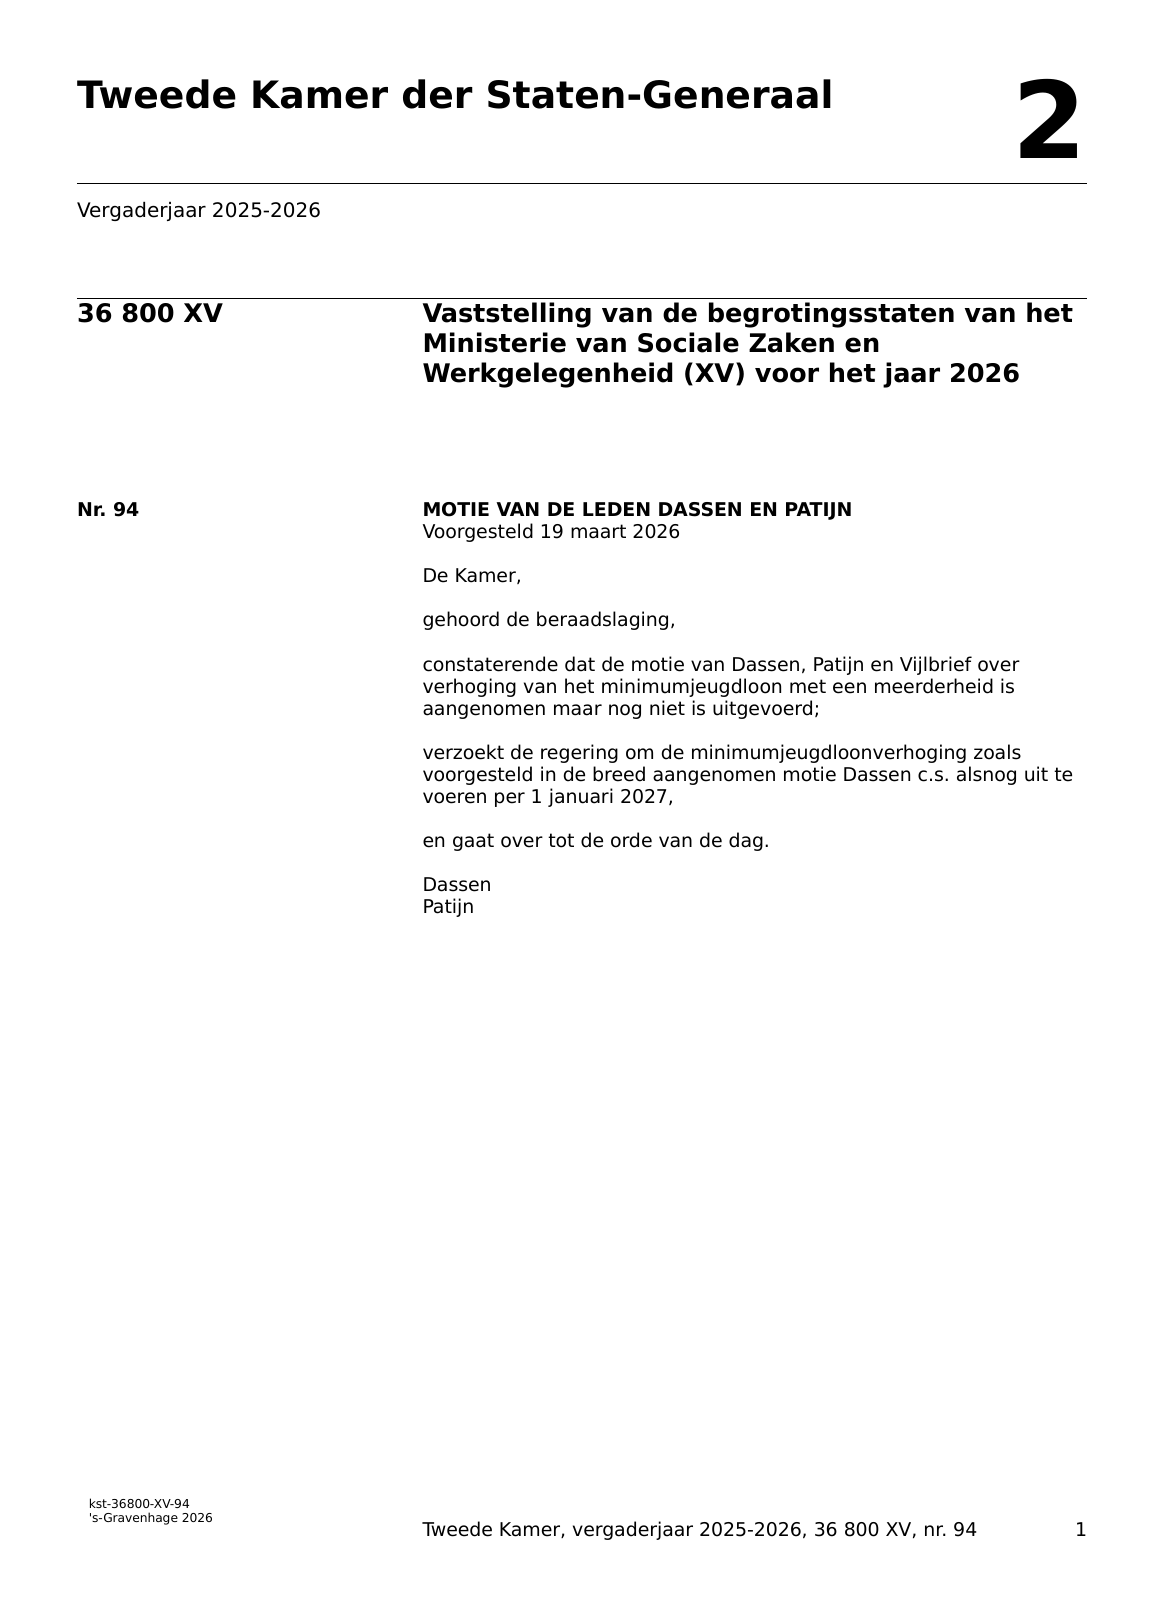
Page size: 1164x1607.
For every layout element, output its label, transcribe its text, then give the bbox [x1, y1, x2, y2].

text Dassen [422, 874, 1087, 896]
text De Kamer, [422, 565, 1087, 587]
text en gaat over tot de orde van de dag. [422, 830, 1087, 852]
text Patijn [422, 896, 1087, 918]
text verzoekt de regering om de minimumjeugdloonverhoging zoals voorgesteld in de breed aangenomen motie Dassen c.s. alsnog uit te voeren per 1 januari 2027, [422, 742, 1087, 808]
subtitle Nr. 94 MOTIE VAN DE LEDEN DASSEN EN PATIJN [77, 499, 1087, 521]
table_cell Vergaderjaar 2025-2026 [77, 184, 1087, 298]
text constaterende dat de motie van Dassen, Patijn en Vijlbrief over verhoging van het minimumjeugdloon met een meerderheid is aangenomen maar nog niet is uitgevoerd; [422, 653, 1087, 719]
text kst-36800-XV-94 [88, 1497, 323, 1511]
text Voorgesteld 19 maart 2026 [422, 521, 1087, 543]
text 's-Gravenhage 2026 [88, 1511, 323, 1525]
table_header 2 [886, 59, 1087, 183]
text gehoord de beraadslaging, [422, 609, 1087, 631]
table_header Tweede Kamer der Staten-Generaal [77, 59, 886, 183]
subtitle 36 800 XV Vaststelling van de begrotingsstaten van het Ministerie van Sociale Zaken en Werkgelegenheid (XV) voor het jaar 2026 [77, 299, 1087, 388]
